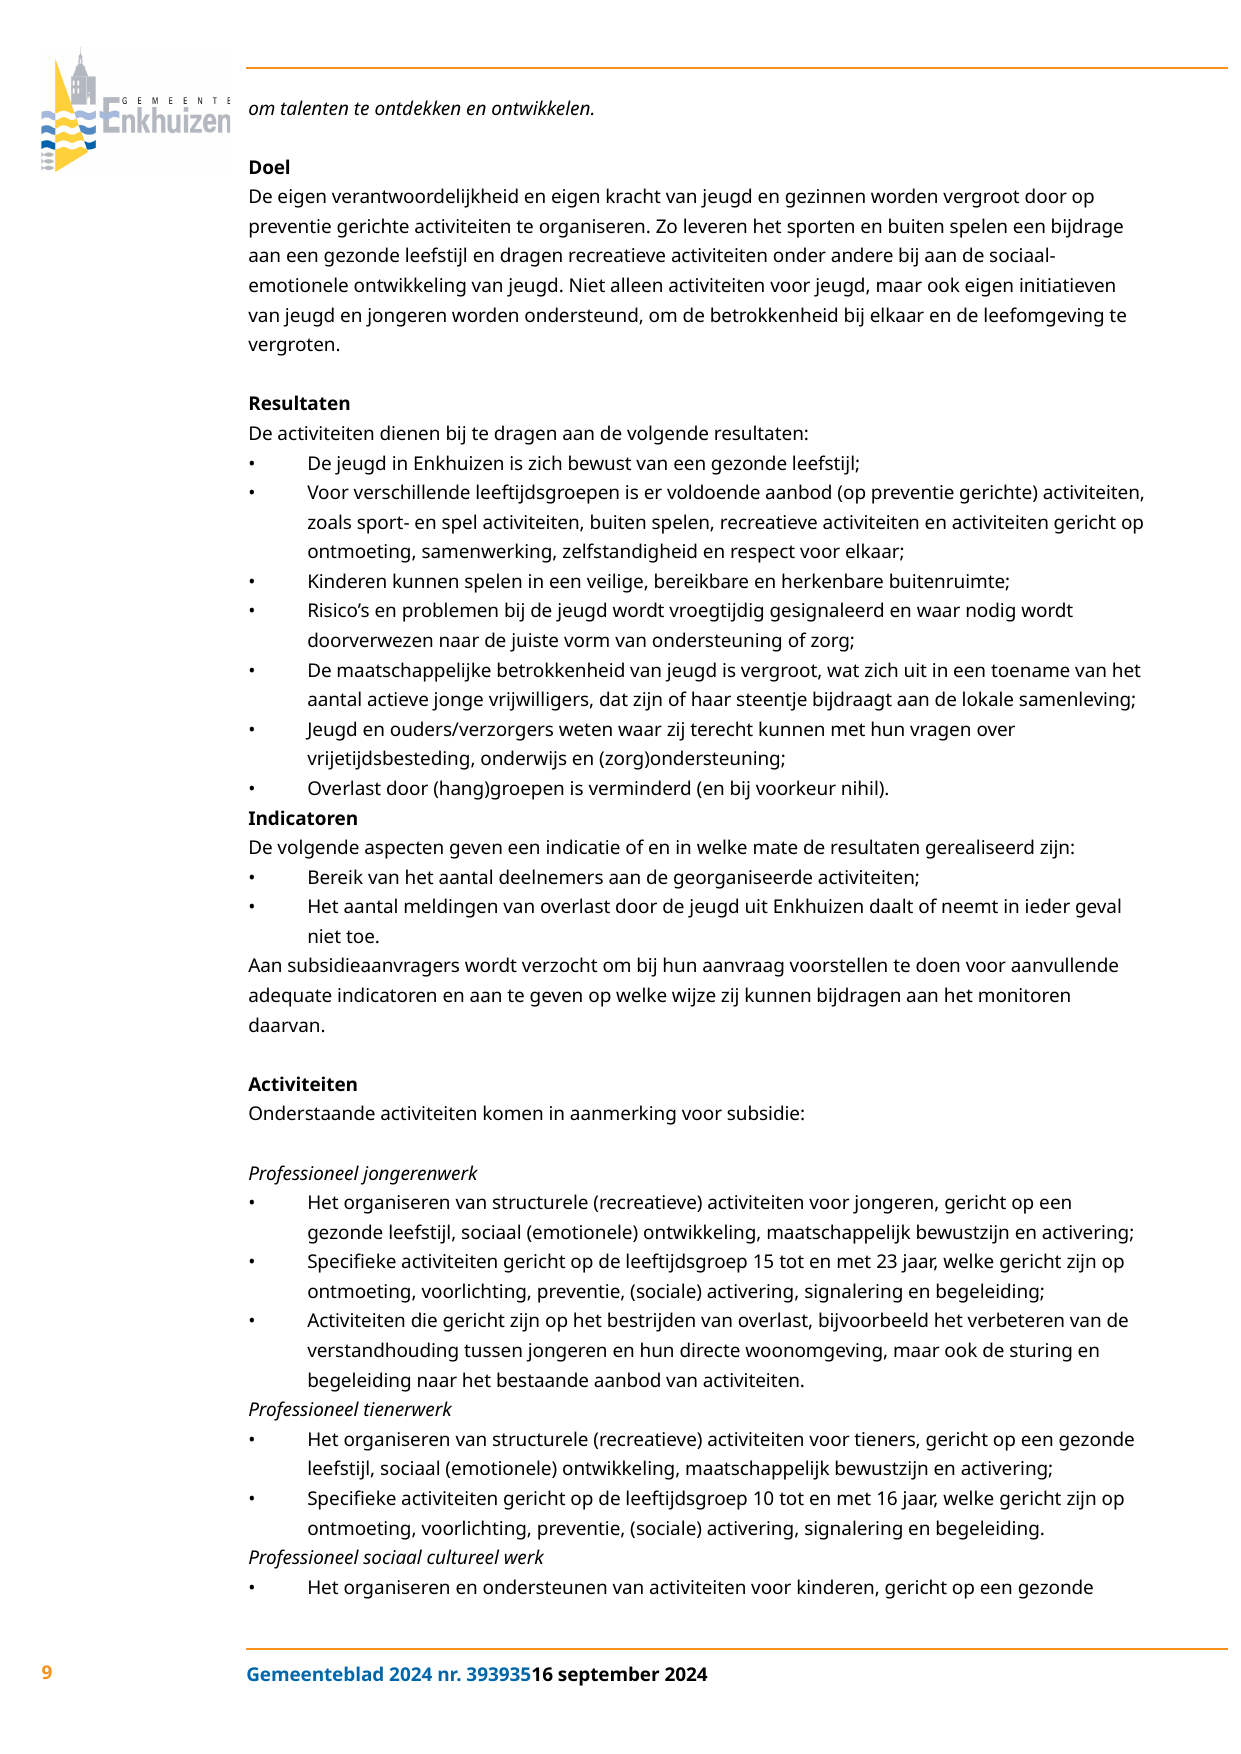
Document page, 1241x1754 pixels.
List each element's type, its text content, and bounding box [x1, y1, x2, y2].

list Het organiseren en ondersteunen van activiteiten voor kinderen, gericht op een gezonde [248, 1574, 1152, 1600]
text om talenten te ontdekken en ontwikkelen. [248, 95, 1152, 121]
list Het organiseren van structurele (recreatieve) activiteiten voor jongeren, gericht op een gezonde leefstijl, sociaal (emotionele) ontwikkeling, maatschappelijk bewustzijn en activering; [248, 1189, 1152, 1245]
text Aan subsidieaanvragers wordt verzocht om bij hun aanvraag voorstellen te doen voor aanvullende adequate indicatoren en aan te geven op welke wijze zij kunnen bijdragen aan het monitoren daarvan. [248, 953, 1152, 1038]
list De jeugd in Enkhuizen is zich bewust van een gezonde leefstijl; [248, 450, 1152, 476]
list Risico’s en problemen bij de jeugd wordt vroegtijdig gesignaleerd en waar nodig wordt doorverwezen naar de juiste vorm van ondersteuning of zorg; [248, 598, 1152, 653]
text De eigen verantwoordelijkheid en eigen kracht van jeugd en gezinnen worden vergroot door op preventie gerichte activiteiten te organiseren. Zo leveren het sporten en buiten spelen een bijdrage aan een gezonde leefstijl en dragen recreatieve activiteiten onder andere bij aan de sociaal-emotionele ontwikkeling van jeugd. Niet alleen activiteiten voor jeugd, maar ook eigen initiatieven van jeugd en jongeren worden ondersteund, om de betrokkenheid bij elkaar en de leefomgeving te vergroten. [248, 183, 1152, 357]
text Indicatoren [248, 805, 1152, 831]
list Het aantal meldingen van overlast door de jeugd uit Enkhuizen daalt of neemt in ieder geval niet toe. [248, 893, 1152, 949]
list Bereik van het aantal deelnemers aan de georganiseerde activiteiten; [248, 864, 1152, 890]
list De maatschappelijke betrokkenheid van jeugd is vergroot, wat zich uit in een toename van het aantal actieve jonge vrijwilligers, dat zijn of haar steentje bijdraagt aan de lokale samenleving; [248, 657, 1152, 712]
text De activiteiten dienen bij te dragen aan de volgende resultaten: [248, 420, 1152, 446]
list Voor verschillende leeftijdsgroepen is er voldoende aanbod (op preventie gerichte) activiteiten, zoals sport- en spel activiteiten, buiten spelen, recreatieve activiteiten en activiteiten gericht op ontmoeting, samenwerking, zelfstandigheid en respect voor elkaar; [248, 479, 1152, 564]
picture [41, 47, 231, 172]
text Professioneel sociaal cultureel werk [248, 1544, 1152, 1570]
list Kinderen kunnen spelen in een veilige, bereikbare en herkenbare buitenruimte; [248, 568, 1152, 594]
text Onderstaande activiteiten komen in aanmerking voor subsidie: [248, 1101, 1152, 1126]
text Doel [248, 154, 1152, 180]
list Activiteiten die gericht zijn op het bestrijden van overlast, bijvoorbeeld het verbeteren van de verstandhouding tussen jongeren en hun directe woonomgeving, maar ook de sturing en begeleiding naar het bestaande aanbod van activiteiten. [248, 1308, 1152, 1393]
list Het organiseren van structurele (recreatieve) activiteiten voor tieners, gericht op een gezonde leefstijl, sociaal (emotionele) ontwikkeling, maatschappelijk bewustzijn en activering; [248, 1426, 1152, 1481]
list Specifieke activiteiten gericht op de leeftijdsgroep 10 tot en met 16 jaar, welke gericht zijn op ontmoeting, voorlichting, preventie, (sociale) activering, signalering en begeleiding. [248, 1485, 1152, 1541]
list Overlast door (hang)groepen is verminderd (en bij voorkeur nihil). [248, 775, 1152, 801]
list Specifieke activiteiten gericht op de leeftijdsgroep 15 tot en met 23 jaar, welke gericht zijn op ontmoeting, voorlichting, preventie, (sociale) activering, signalering en begeleiding; [248, 1248, 1152, 1304]
list Jeugd en ouders/verzorgers weten waar zij terecht kunnen met hun vragen over vrijetijdsbesteding, onderwijs en (zorg)ondersteuning; [248, 716, 1152, 771]
text Professioneel jongerenwerk [248, 1160, 1152, 1186]
text Activiteiten [248, 1071, 1152, 1097]
text Professioneel tienerwerk [248, 1396, 1152, 1422]
text Resultaten [248, 391, 1152, 416]
text De volgende aspecten geven een indicatie of en in welke mate de resultaten gerealiseerd zijn: [248, 834, 1152, 860]
